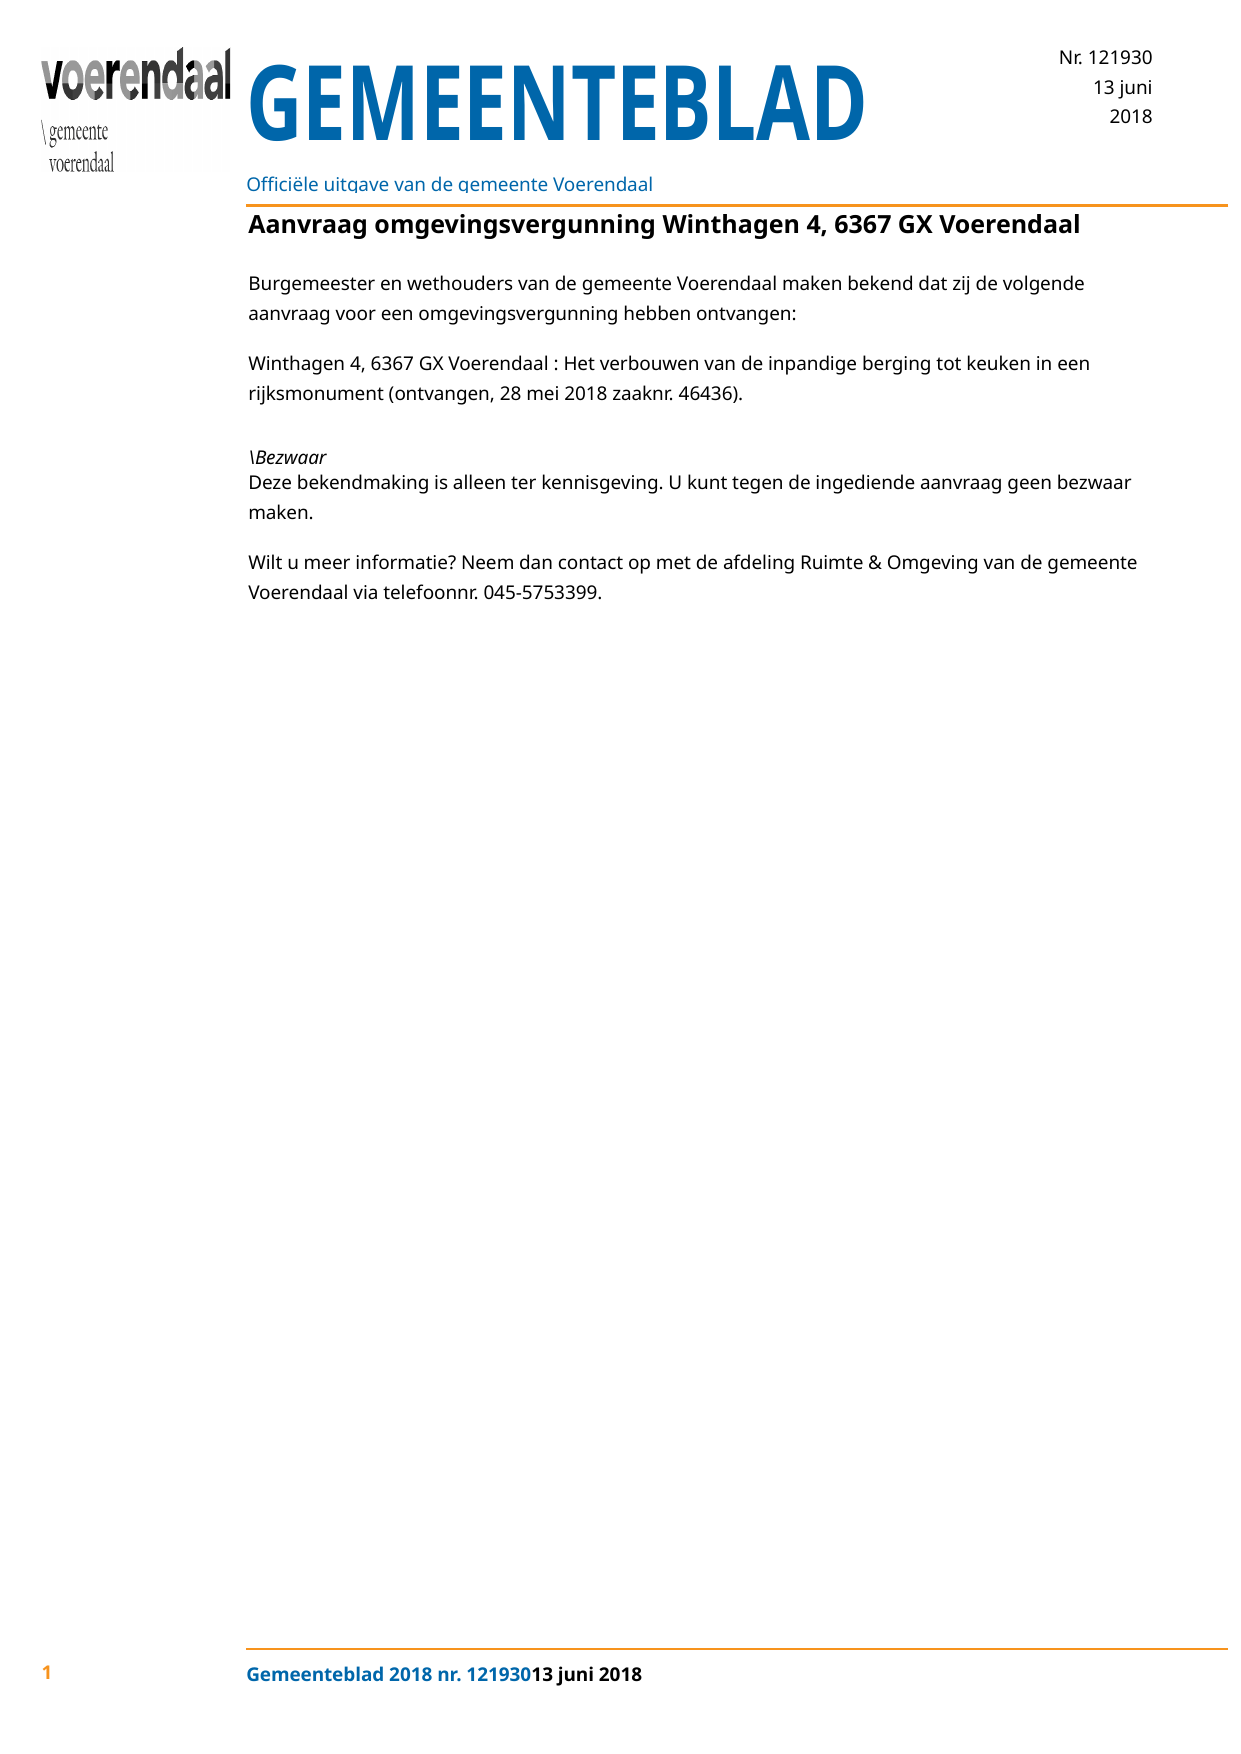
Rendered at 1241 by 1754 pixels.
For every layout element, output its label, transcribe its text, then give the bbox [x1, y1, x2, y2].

text Burgemeester en wethouders van de gemeente Voerendaal maken bekend dat zij de volgende aanvraag voor een omgevingsvergunning hebben ontvangen: [248, 270, 1152, 326]
text \Bezwaar [248, 444, 1152, 469]
text Wilt u meer informatie? Neem dan contact op met de afdeling Ruimte & Omgeving van de gemeente Voerendaal via telefoonnr. 045-5753399. [248, 549, 1152, 605]
picture [41, 47, 231, 172]
text Winthagen 4, 6367 GX Voerendaal : Het verbouwen van de inpandige berging tot keuken in een rijksmonument (ontvangen, 28 mei 2018 zaaknr. 46436). [248, 350, 1152, 406]
text Aanvraag omgevingsvergunning Winthagen 4, 6367 GX Voerendaal [248, 207, 1152, 241]
text Deze bekendmaking is alleen ter kennisgeving. U kunt tegen de ingediende aanvraag geen bezwaar maken. [248, 469, 1152, 525]
